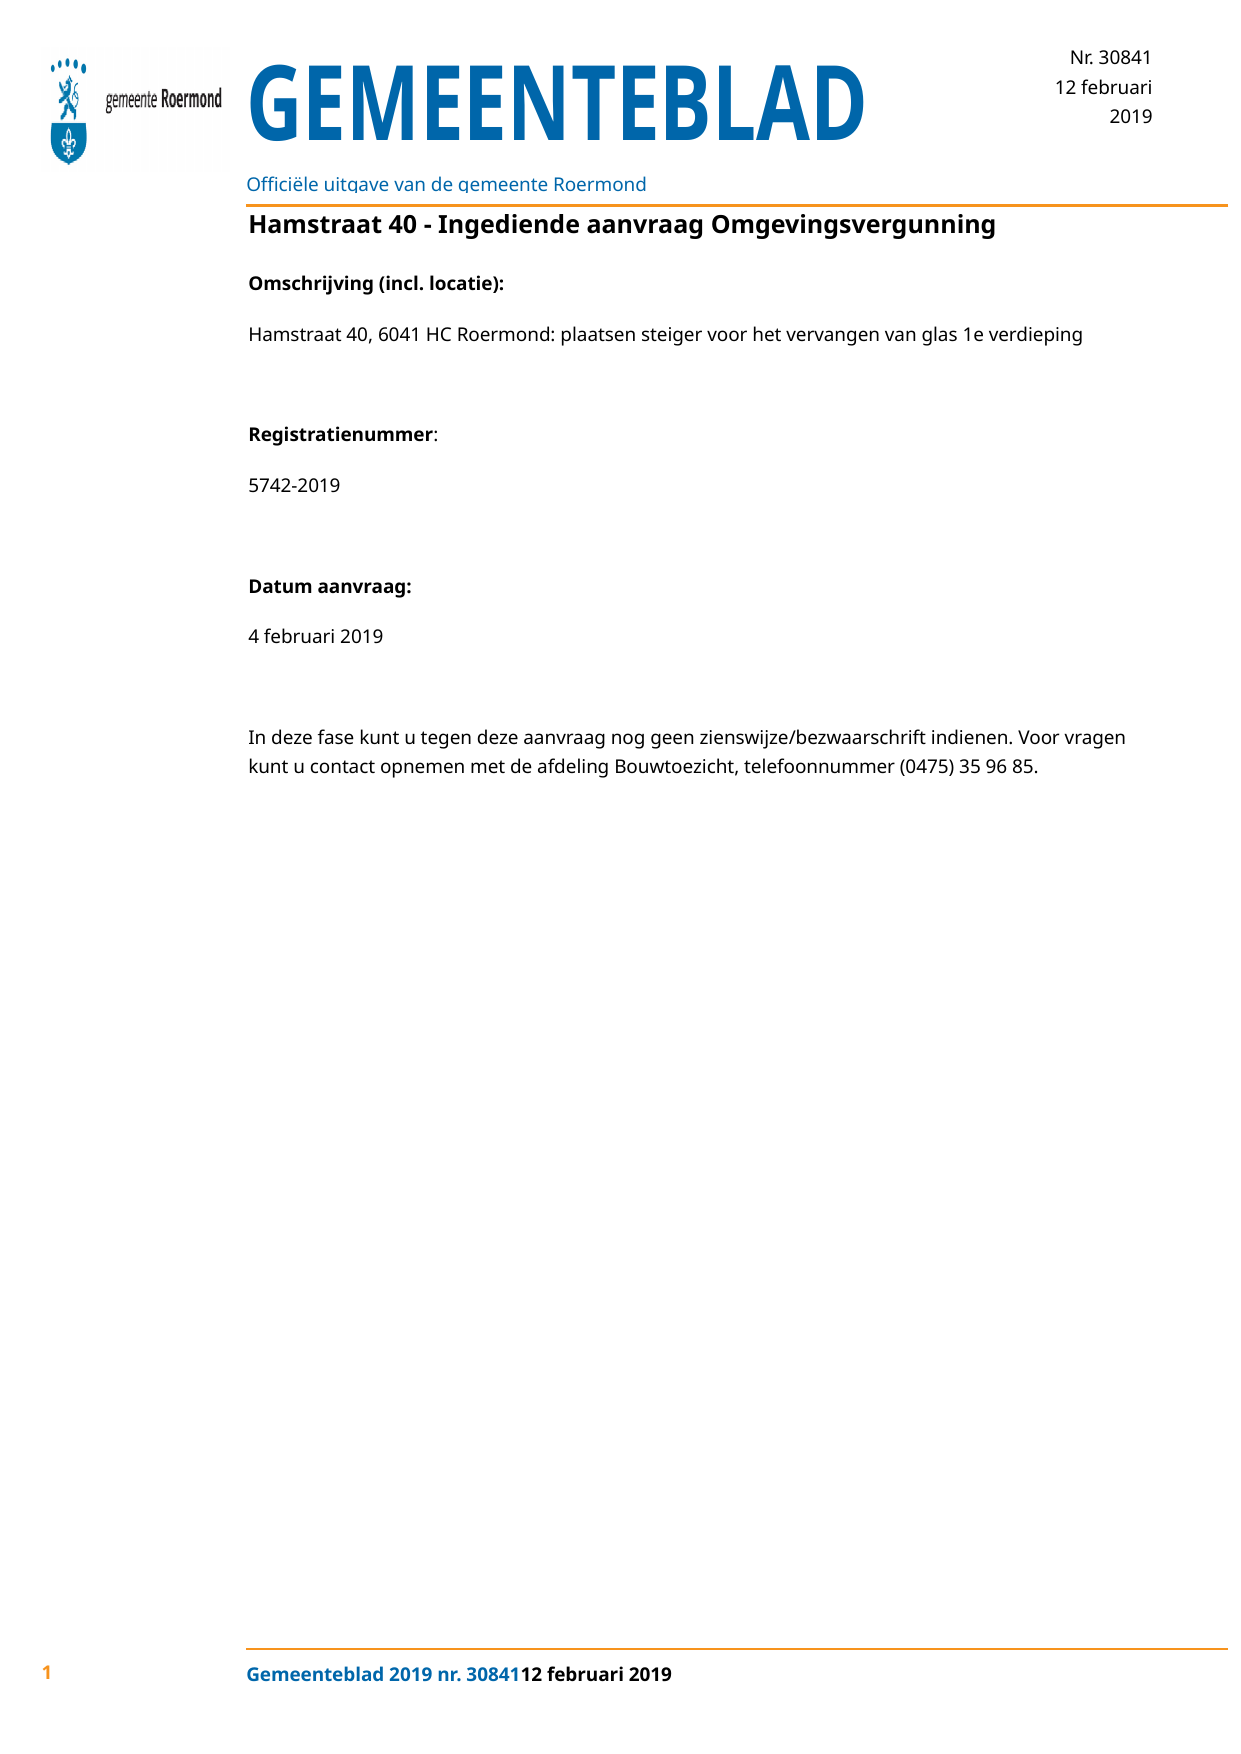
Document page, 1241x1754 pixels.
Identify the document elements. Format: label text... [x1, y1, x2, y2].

text Registratienummer: [248, 422, 1152, 447]
text Omschrijving (incl. locatie): [248, 270, 1152, 296]
text Hamstraat 40 - Ingediende aanvraag Omgevingsvergunning [248, 207, 1152, 241]
text 4 februari 2019 [248, 623, 1152, 649]
text In deze fase kunt u tegen deze aanvraag nog geen zienswijze/bezwaarschrift indienen. Voor vragen kunt u contact opnemen met de afdeling Bouwtoezicht, telefoonnummer (0475) 35 96 85. [248, 724, 1152, 779]
text Datum aanvraag: [248, 573, 1152, 598]
text 5742-2019 [248, 472, 1152, 498]
text Hamstraat 40, 6041 HC Roermond: plaatsen steiger voor het vervangen van glas 1e verdieping [248, 321, 1152, 346]
picture [41, 47, 231, 172]
